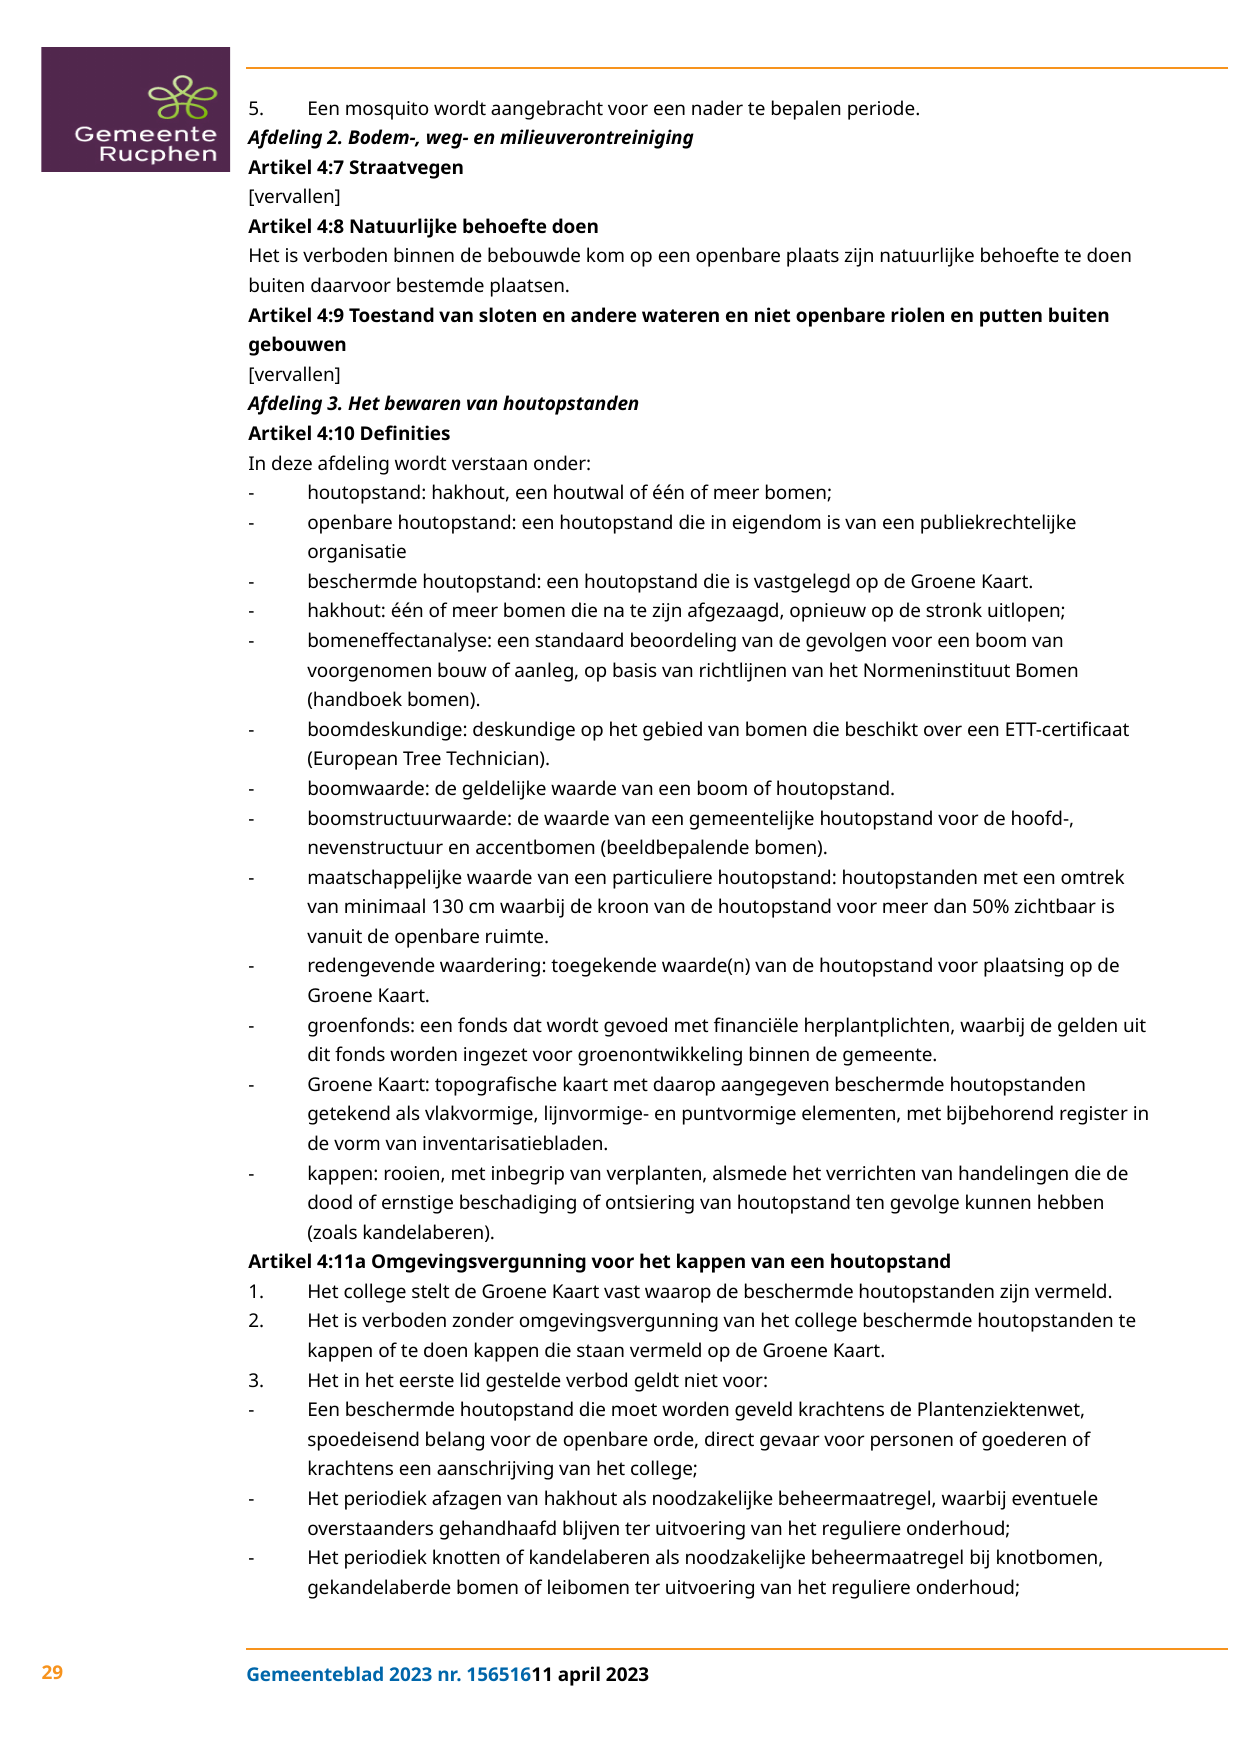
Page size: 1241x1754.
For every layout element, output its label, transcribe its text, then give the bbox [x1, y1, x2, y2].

list boomdeskundige: deskundige op het gebied van bomen die beschikt over een ETT-certificaat (European Tree Technician). [248, 716, 1152, 771]
text Afdeling 3. Het bewaren van houtopstanden [248, 391, 1152, 416]
text Artikel 4:10 Definities [248, 420, 1152, 446]
list maatschappelijke waarde van een particuliere houtopstand: houtopstanden met een omtrek van minimaal 130 cm waarbij de kroon van de houtopstand voor meer dan 50% zichtbaar is vanuit de openbare ruimte. [248, 864, 1152, 949]
list boomwaarde: de geldelijke waarde van een boom of houtopstand. [248, 775, 1152, 801]
text [vervallen] [248, 361, 1152, 387]
list beschermde houtopstand: een houtopstand die is vastgelegd op de Groene Kaart. [248, 568, 1152, 594]
list bomeneffectanalyse: een standaard beoordeling van de gevolgen voor een boom van voorgenomen bouw of aanleg, op basis van richtlijnen van het Normeninstituut Bomen (handboek bomen). [248, 627, 1152, 712]
list Het is verboden zonder omgevingsvergunning van het college beschermde houtopstanden te kappen of te doen kappen die staan vermeld op de Groene Kaart. [248, 1308, 1152, 1363]
list openbare houtopstand: een houtopstand die in eigendom is van een publiekrechtelijke organisatie [248, 509, 1152, 564]
list houtopstand: hakhout, een houtwal of één of meer bomen; [248, 479, 1152, 505]
list Het periodiek afzagen van hakhout als noodzakelijke beheermaatregel, waarbij eventuele overstaanders gehandhaafd blijven ter uitvoering van het reguliere onderhoud; [248, 1485, 1152, 1541]
list groenfonds: een fonds dat wordt gevoed met financiële herplantplichten, waarbij de gelden uit dit fonds worden ingezet voor groenontwikkeling binnen de gemeente. [248, 1012, 1152, 1067]
list kappen: rooien, met inbegrip van verplanten, alsmede het verrichten van handelingen die de dood of ernstige beschadiging of ontsiering van houtopstand ten gevolge kunnen hebben (zoals kandelaberen). [248, 1160, 1152, 1245]
picture [41, 47, 231, 172]
text [vervallen] [248, 183, 1152, 209]
text Afdeling 2. Bodem-, weg- en milieuverontreiniging [248, 124, 1152, 150]
list boomstructuurwaarde: de waarde van een gemeentelijke houtopstand voor de hoofd-, nevenstructuur en accentbomen (beeldbepalende bomen). [248, 805, 1152, 860]
text Het is verboden binnen de bebouwde kom op een openbare plaats zijn natuurlijke behoefte te doen buiten daarvoor bestemde plaatsen. [248, 243, 1152, 298]
text In deze afdeling wordt verstaan onder: [248, 450, 1152, 476]
list Een mosquito wordt aangebracht voor een nader te bepalen periode. [248, 95, 1152, 121]
text Artikel 4:11a Omgevingsvergunning voor het kappen van een houtopstand [248, 1248, 1152, 1274]
list Groene Kaart: topografische kaart met daarop aangegeven beschermde houtopstanden getekend als vlakvormige, lijnvormige- en puntvormige elementen, met bijbehorend register in de vorm van inventarisatiebladen. [248, 1071, 1152, 1156]
list hakhout: één of meer bomen die na te zijn afgezaagd, opnieuw op de stronk uitlopen; [248, 598, 1152, 623]
text Artikel 4:9 Toestand van sloten en andere wateren en niet openbare riolen en putten buiten gebouwen [248, 302, 1152, 357]
text Artikel 4:8 Natuurlijke behoefte doen [248, 213, 1152, 239]
list Het in het eerste lid gestelde verbod geldt niet voor: [248, 1367, 1152, 1393]
text Artikel 4:7 Straatvegen [248, 154, 1152, 180]
list Het college stelt de Groene Kaart vast waarop de beschermde houtopstanden zijn vermeld. [248, 1278, 1152, 1304]
list Het periodiek knotten of kandelaberen als noodzakelijke beheermaatregel bij knotbomen, gekandelaberde bomen of leibomen ter uitvoering van het reguliere onderhoud; [248, 1544, 1152, 1600]
list Een beschermde houtopstand die moet worden geveld krachtens de Plantenziektenwet, spoedeisend belang voor de openbare orde, direct gevaar voor personen of goederen of krachtens een aanschrijving van het college; [248, 1396, 1152, 1481]
list redengevende waardering: toegekende waarde(n) van de houtopstand voor plaatsing op de Groene Kaart. [248, 953, 1152, 1008]
